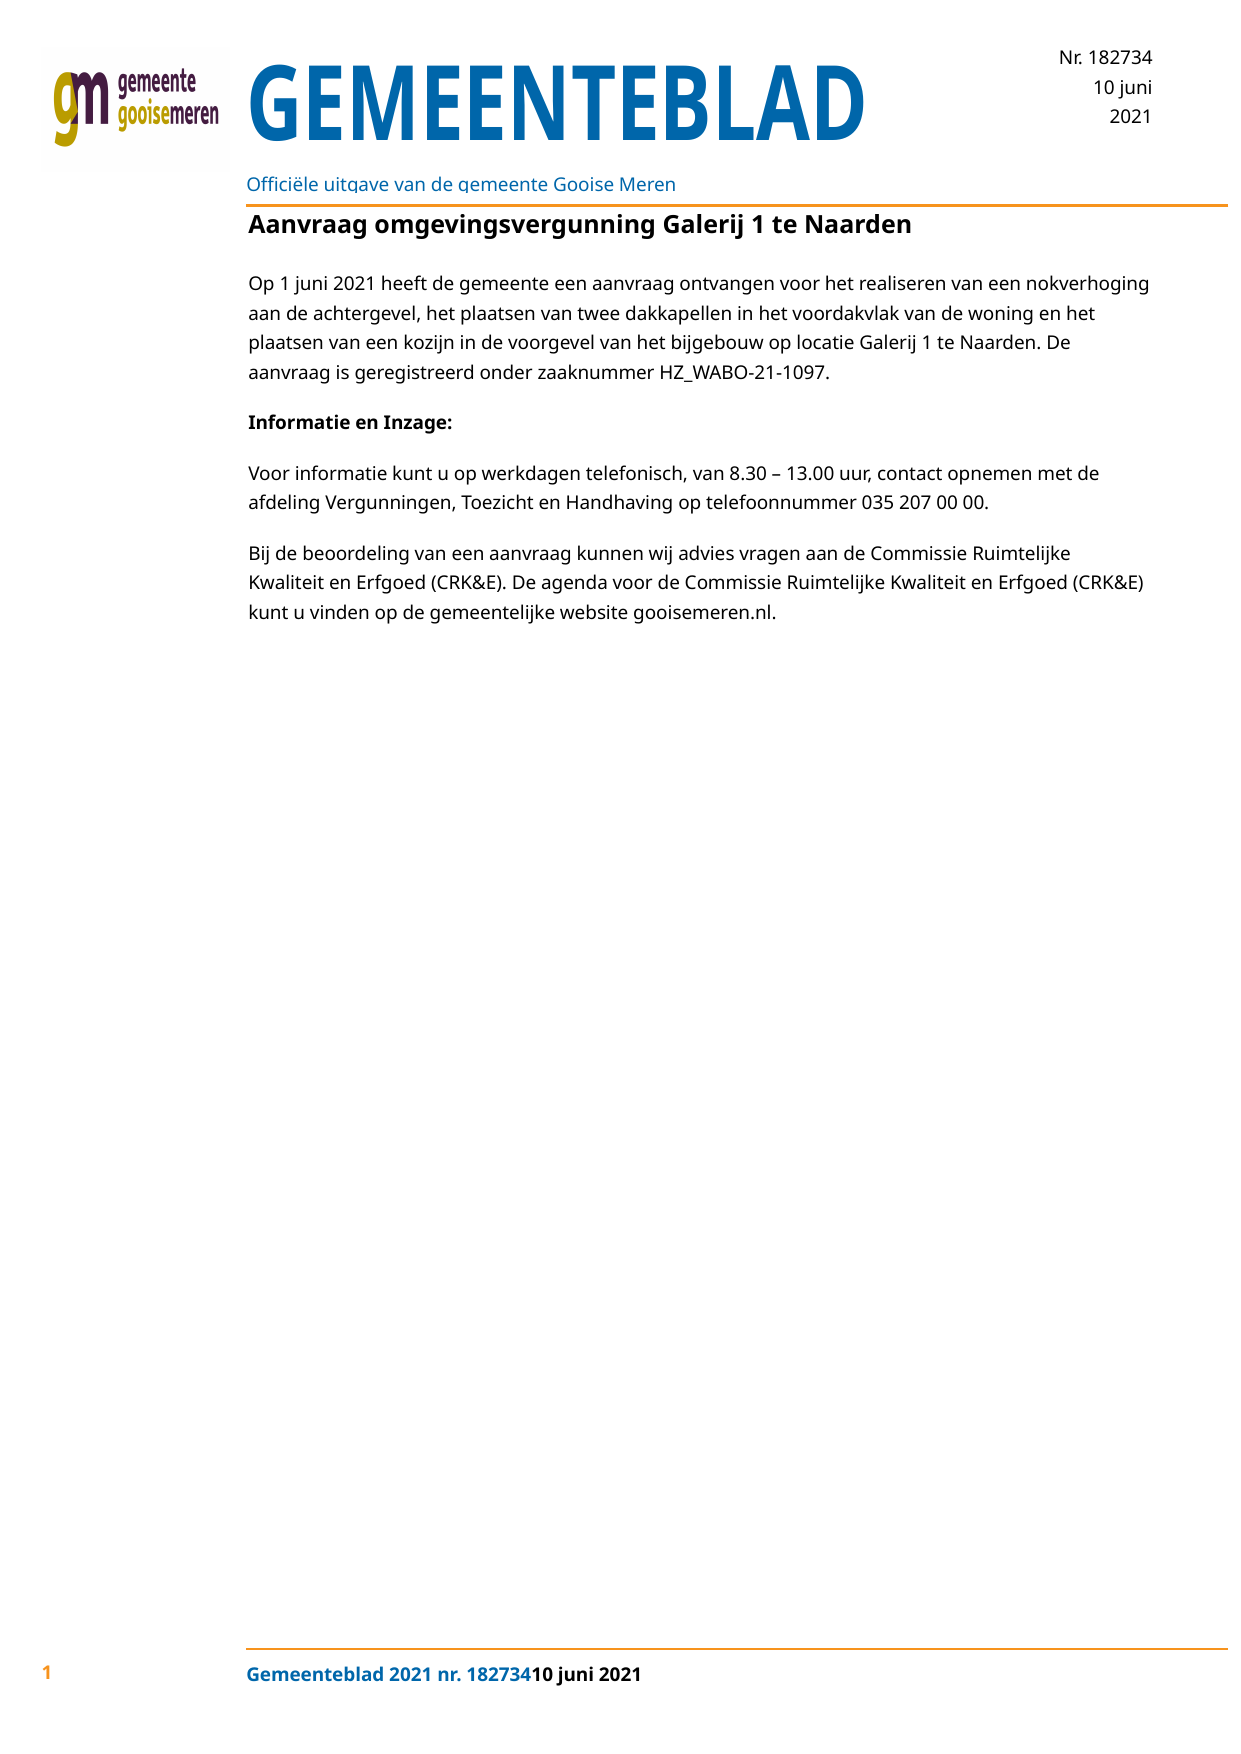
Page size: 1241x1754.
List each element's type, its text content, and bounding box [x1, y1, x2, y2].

picture [41, 47, 231, 172]
text Bij de beoordeling van een aanvraag kunnen wij advies vragen aan de Commissie Ruimtelijke Kwaliteit en Erfgoed (CRK&E). De agenda voor de Commissie Ruimtelijke Kwaliteit en Erfgoed (CRK&E) kunt u vinden op de gemeentelijke website gooisemeren.nl. [248, 540, 1152, 625]
text Aanvraag omgevingsvergunning Galerij 1 te Naarden [248, 207, 1152, 241]
text Op 1 juni 2021 heeft de gemeente een aanvraag ontvangen voor het realiseren van een nokverhoging aan de achtergevel, het plaatsen van twee dakkapellen in het voordakvlak van de woning en het plaatsen van een kozijn in de voorgevel van het bijgebouw op locatie Galerij 1 te Naarden. De aanvraag is geregistreerd onder zaaknummer HZ_WABO-21-1097. [248, 270, 1152, 385]
text Informatie en Inzage: [248, 409, 1152, 435]
text Voor informatie kunt u op werkdagen telefonisch, van 8.30 – 13.00 uur, contact opnemen met de afdeling Vergunningen, Toezicht en Handhaving op telefoonnummer 035 207 00 00. [248, 460, 1152, 515]
